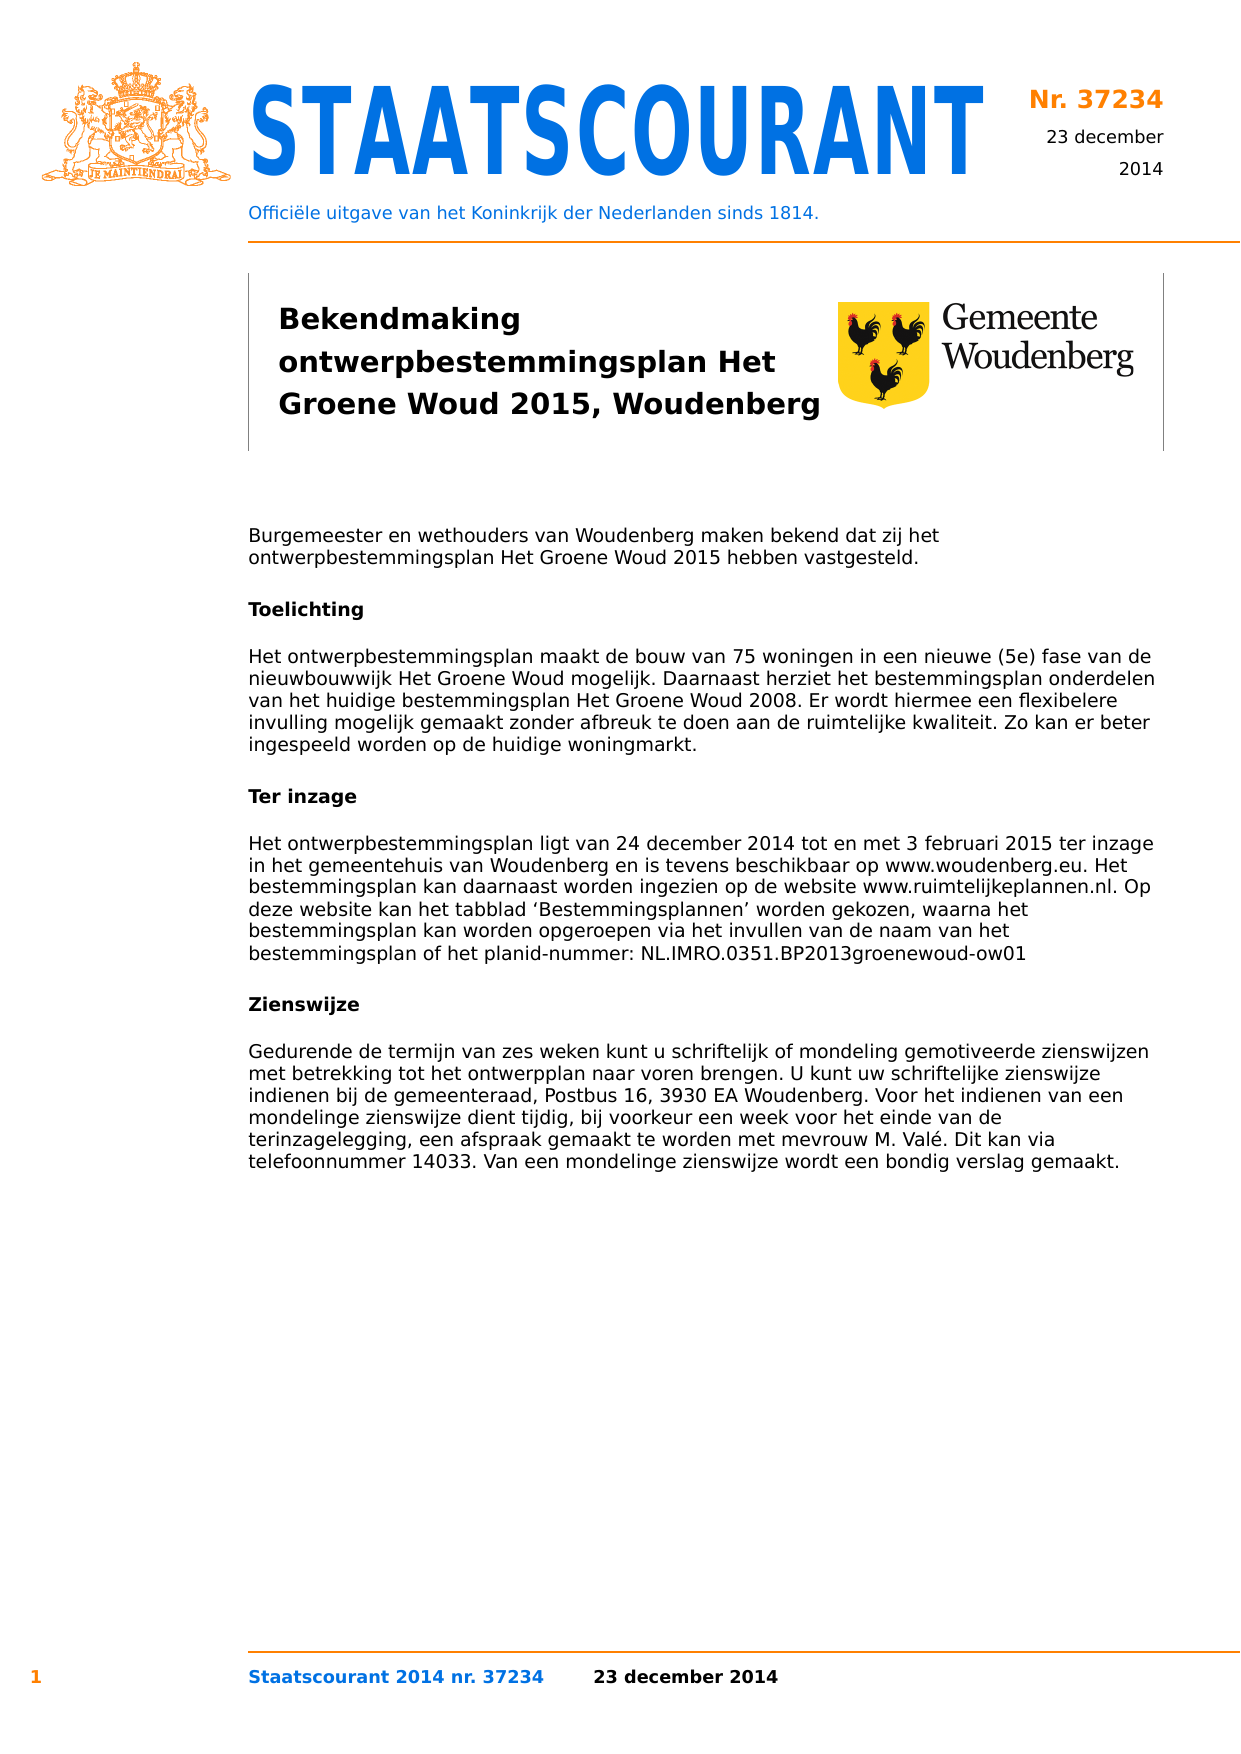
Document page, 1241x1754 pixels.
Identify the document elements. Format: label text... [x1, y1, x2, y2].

subtitle Ter inzage [248, 786, 1163, 807]
table_header [25, 62, 248, 241]
text Gedurende de termijn van zes weken kunt u schriftelijk of mondeling gemotiveerde zienswijzen met betrekking tot het ontwerpplan naar voren brengen. U kunt uw schriftelijke zienswijze indienen bij de gemeenteraad, Postbus 16, 3930 EA Woudenberg. Voor het indienen van een mondelinge zienswijze dient tijdig, bij voorkeur een week voor het einde van de terinzagelegging, een afspraak gemaakt te worden met mevrouw M. Valé. Dit kan via telefoonnummer 14033. Van een mondelinge zienswijze wordt een bondig verslag gemaakt. [248, 1041, 1163, 1173]
subtitle Toelichting [248, 599, 1163, 621]
table_cell Officiële uitgave van het Koninkrijk der Nederlanden sinds 1814. [248, 203, 1240, 241]
table_cell 2014 [998, 153, 1240, 203]
table_header STAATSCOURANT [248, 62, 998, 203]
subtitle Zienswijze [248, 994, 1163, 1016]
text Het ontwerpbestemmingsplan ligt van 24 december 2014 tot en met 3 februari 2015 ter inzage in het gemeentehuis van Woudenberg en is tevens beschikbaar op www.woudenberg.eu. Het bestemmingsplan kan daarnaast worden ingezien op de website www.ruimtelijkeplannen.nl. Op deze website kan het tabblad ‘Bestemmingsplannen’ worden gekozen, waarna het bestemmingsplan kan worden opgeroepen via het invullen van de naam van het bestemmingsplan of het planid-nummer: NL.IMRO.0351.BP2013groenewoud-ow01 [248, 832, 1163, 964]
picture [41, 62, 231, 186]
text Burgemeester en wethouders van Woudenberg maken bekend dat zij het ontwerpbestemmingsplan Het Groene Woud 2015 hebben vastgesteld. [248, 525, 1163, 569]
subtitle Bekendmaking ontwerpbestemmingsplan Het Groene Woud 2015, Woudenberg [249, 273, 1163, 451]
text Het ontwerpbestemmingsplan maakt de bouw van 75 woningen in een nieuwe (5e) fase van de nieuwbouwwijk Het Groene Woud mogelijk. Daarnaast herziet het bestemmingsplan onderdelen van het huidige bestemmingsplan Het Groene Woud 2008. Er wordt hiermee een flexibelere invulling mogelijk gemaakt zonder afbreuk te doen aan de ruimtelijke kwaliteit. Zo kan er beter ingespeeld worden op de huidige woningmarkt. [248, 646, 1163, 756]
picture [838, 302, 1134, 409]
table_cell 23 december [998, 121, 1240, 153]
table_header Nr. 37234 [998, 62, 1240, 121]
